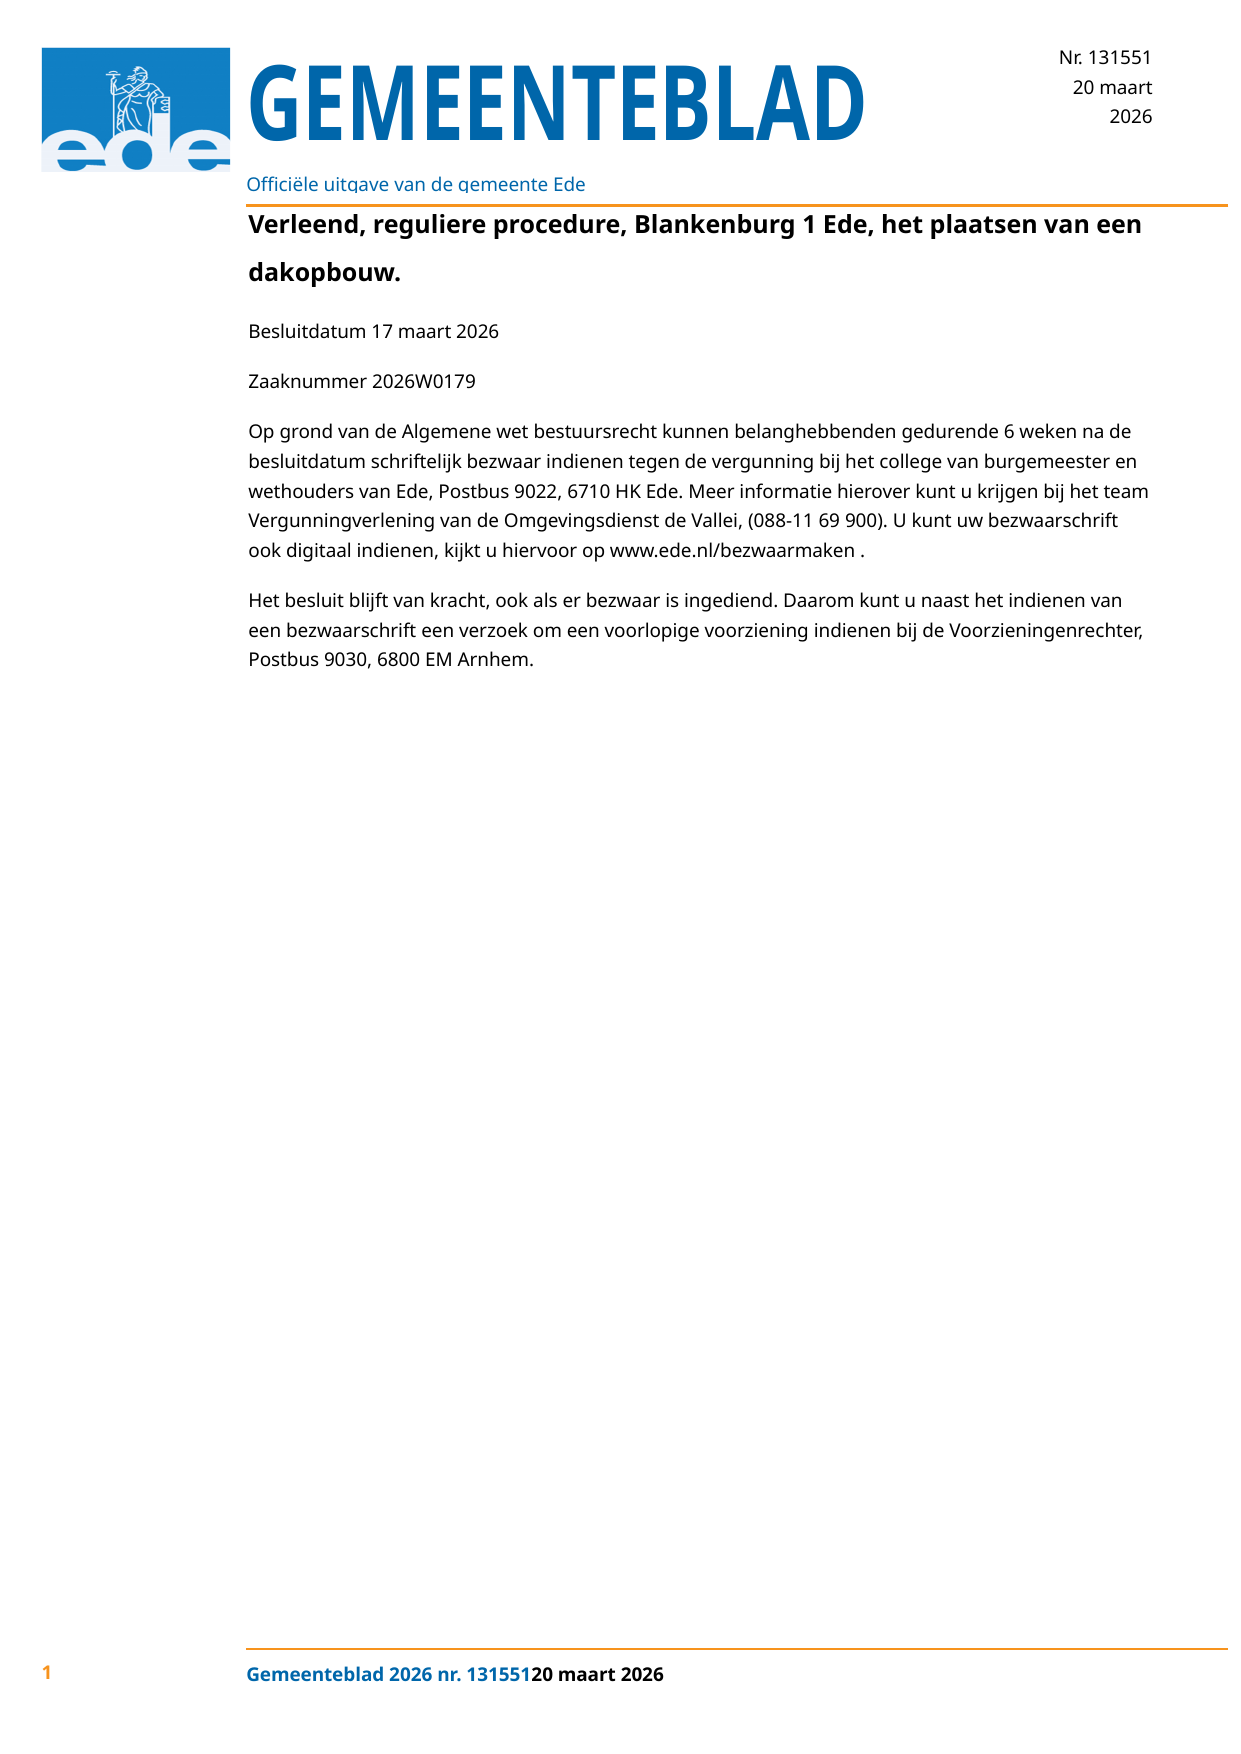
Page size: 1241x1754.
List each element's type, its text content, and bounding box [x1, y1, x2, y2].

picture [41, 47, 231, 172]
text Zaaknummer 2026W0179 [248, 368, 1152, 394]
text Besluitdatum 17 maart 2026 [248, 318, 1152, 344]
text Verleend, reguliere procedure, Blankenburg 1 Ede, het plaatsen van een dakopbouw. [248, 207, 1152, 288]
text Het besluit blijft van kracht, ook als er bezwaar is ingediend. Daarom kunt u naast het indienen van een bezwaarschrift een verzoek om een voorlopige voorziening indienen bij de Voorzieningenrechter, Postbus 9030, 6800 EM Arnhem. [248, 587, 1152, 672]
text Op grond van de Algemene wet bestuursrecht kunnen belanghebbenden gedurende 6 weken na de besluitdatum schriftelijk bezwaar indienen tegen de vergunning bij het college van burgemeester en wethouders van Ede, Postbus 9022, 6710 HK Ede. Meer informatie hierover kunt u krijgen bij het team Vergunningverlening van de Omgevingsdienst de Vallei, (088-11 69 900). U kunt uw bezwaarschrift ook digitaal indienen, kijkt u hiervoor op www.ede.nl/bezwaarmaken . [248, 419, 1152, 563]
